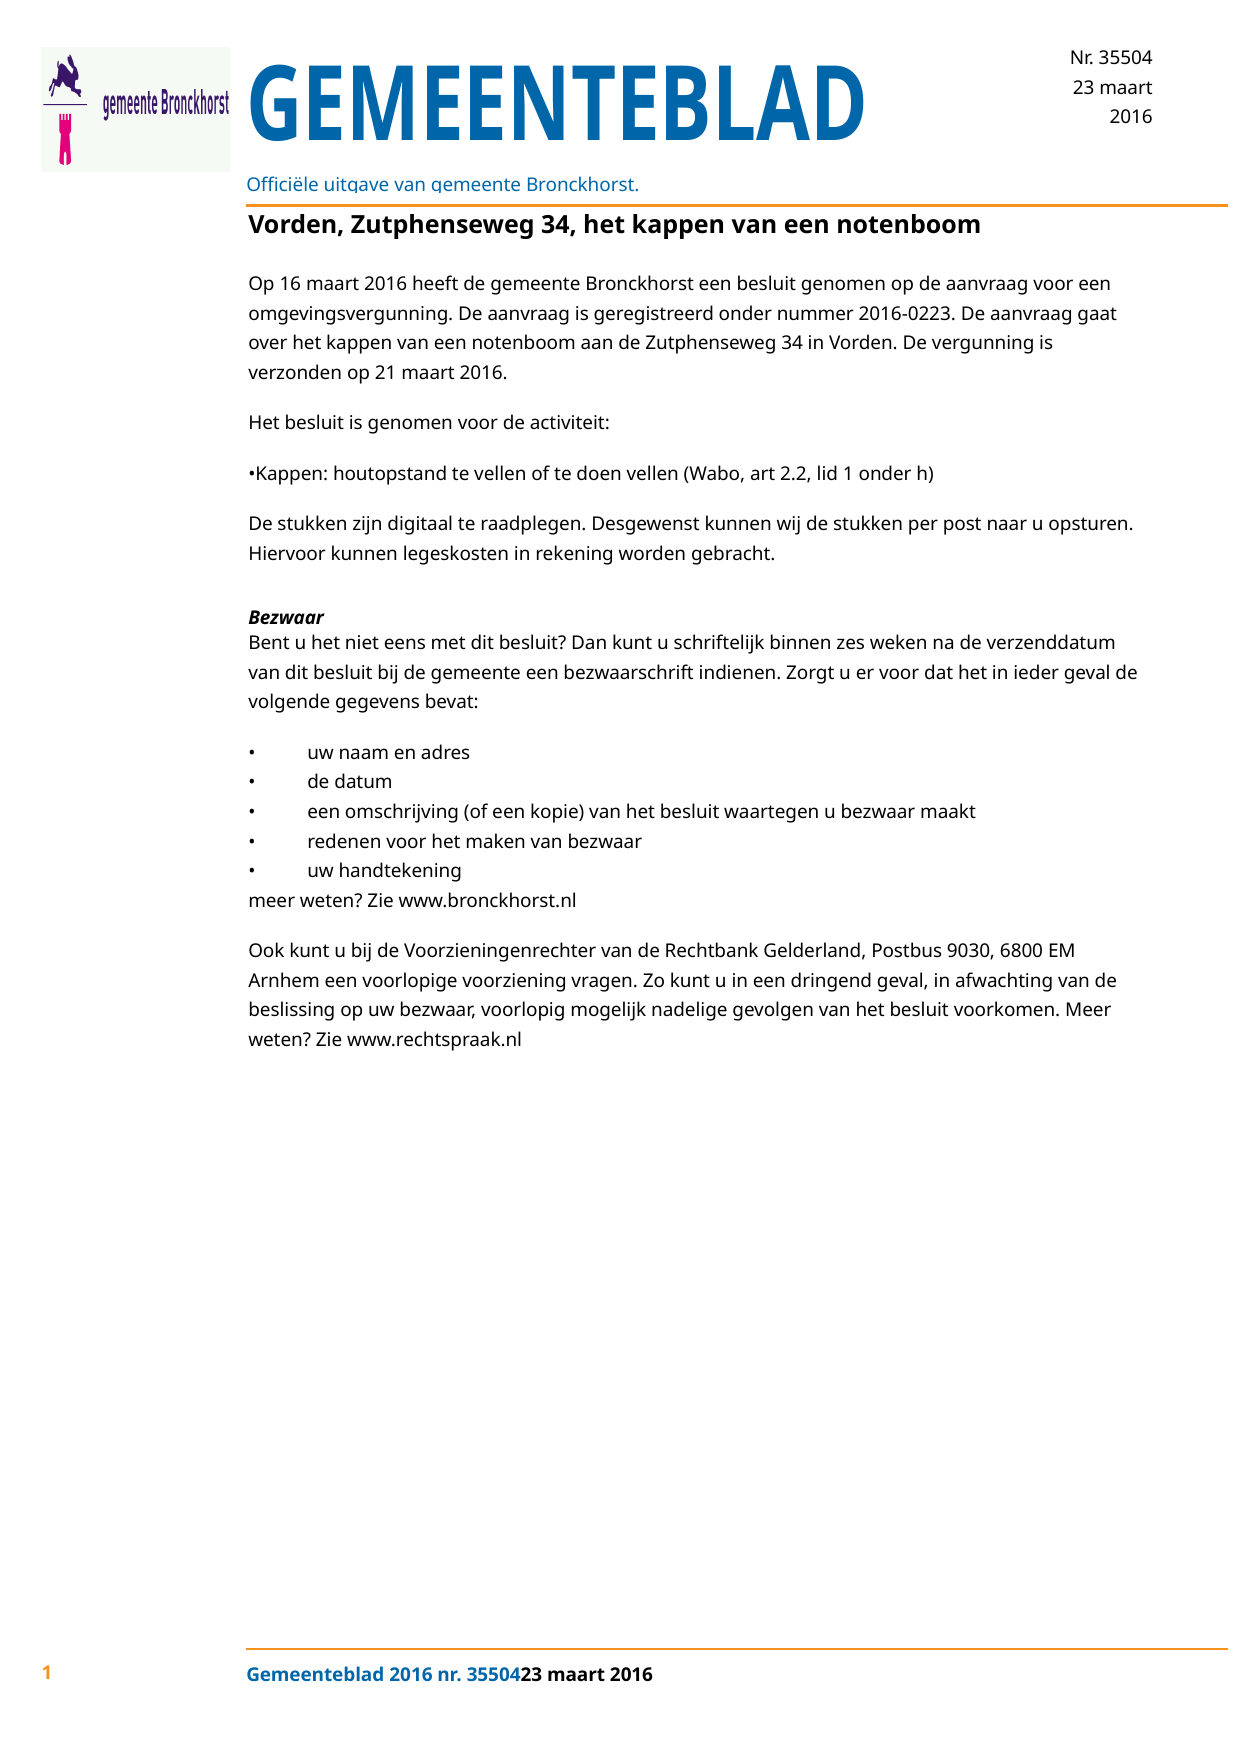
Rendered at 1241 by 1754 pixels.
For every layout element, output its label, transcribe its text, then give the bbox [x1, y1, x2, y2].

list uw handtekening [248, 857, 1152, 883]
list een omschrijving (of een kopie) van het besluit waartegen u bezwaar maakt [248, 798, 1152, 824]
text Het besluit is genomen voor de activiteit: [248, 409, 1152, 435]
text Bezwaar [248, 604, 1152, 629]
text Vorden, Zutphenseweg 34, het kappen van een notenboom [248, 207, 1152, 241]
list de datum [248, 769, 1152, 794]
text Op 16 maart 2016 heeft de gemeente Bronckhorst een besluit genomen op de aanvraag voor een omgevingsvergunning. De aanvraag is geregistreerd onder nummer 2016-0223. De aanvraag gaat over het kappen van een notenboom aan de Zutphenseweg 34 in Vorden. De vergunning is verzonden op 21 maart 2016. [248, 270, 1152, 385]
list redenen voor het maken van bezwaar [248, 828, 1152, 854]
picture [41, 47, 231, 172]
text Ook kunt u bij de Voorzieningenrechter van de Rechtbank Gelderland, Postbus 9030, 6800 EM Arnhem een voorlopige voorziening vragen. Zo kunt u in een dringend geval, in afwachting van de beslissing op uw bezwaar, voorlopig mogelijk nadelige gevolgen van het besluit voorkomen. Meer weten? Zie www.rechtspraak.nl [248, 937, 1152, 1052]
text Bent u het niet eens met dit besluit? Dan kunt u schriftelijk binnen zes weken na de verzenddatum van dit besluit bij de gemeente een bezwaarschrift indienen. Zorgt u er voor dat het in ieder geval de volgende gegevens bevat: [248, 629, 1152, 714]
text meer weten? Zie www.bronckhorst.nl [248, 887, 1152, 913]
text •Kappen: houtopstand te vellen of te doen vellen (Wabo, art 2.2, lid 1 onder h) [248, 460, 1152, 486]
text De stukken zijn digitaal te raadplegen. Desgewenst kunnen wij de stukken per post naar u opsturen. Hiervoor kunnen legeskosten in rekening worden gebracht. [248, 510, 1152, 566]
list uw naam en adres [248, 739, 1152, 765]
